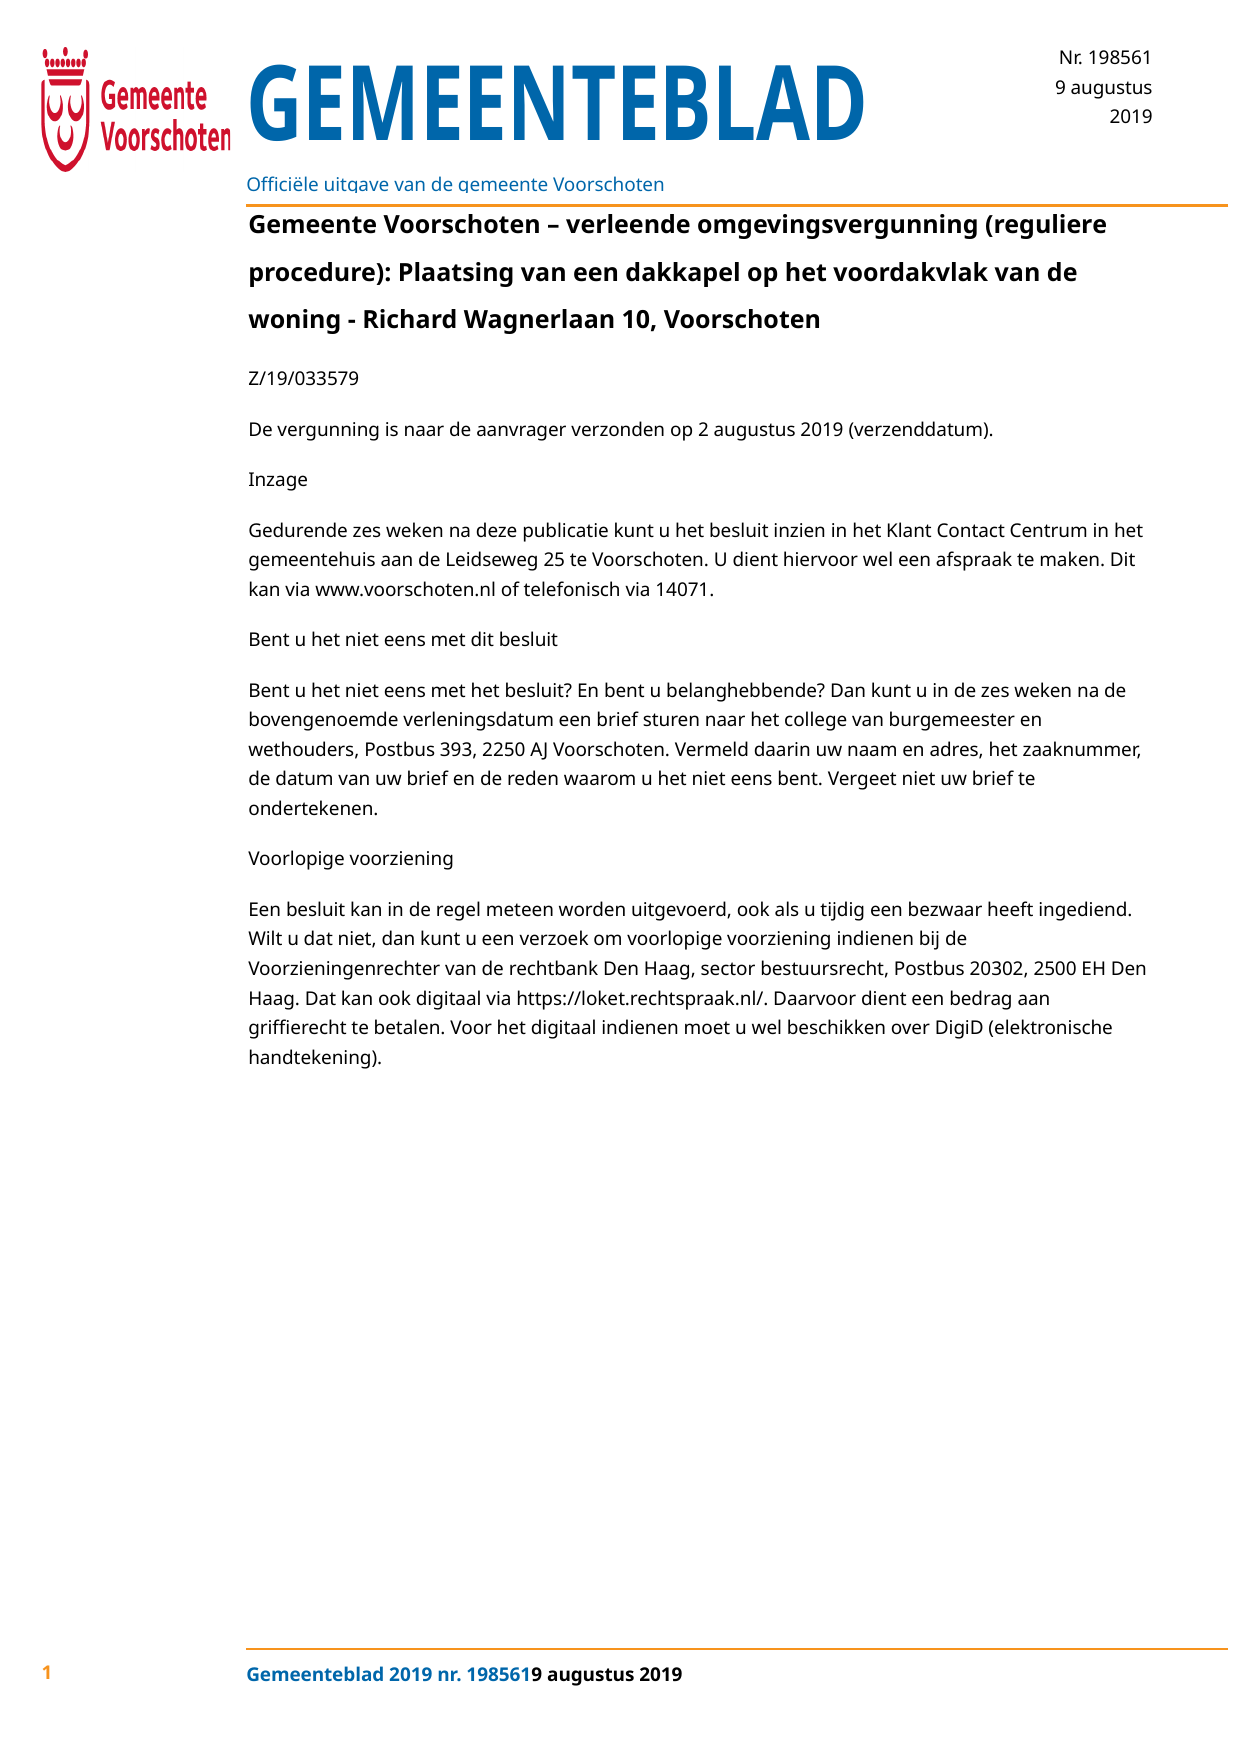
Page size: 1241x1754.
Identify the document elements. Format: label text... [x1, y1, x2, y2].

text Bent u het niet eens met dit besluit [248, 626, 1152, 652]
picture [41, 47, 231, 172]
text De vergunning is naar de aanvrager verzonden op 2 augustus 2019 (verzenddatum). [248, 416, 1152, 442]
text Inzage [248, 466, 1152, 492]
text Bent u het niet eens met het besluit? En bent u belanghebbende? Dan kunt u in de zes weken na de bovengenoemde verleningsdatum een brief sturen naar het college van burgemeester en wethouders, Postbus 393, 2250 AJ Voorschoten. Vermeld daarin uw naam en adres, het zaaknummer, de datum van uw brief en de reden waarom u het niet eens bent. Vergeet niet uw brief te ondertekenen. [248, 677, 1152, 821]
text Een besluit kan in de regel meteen worden uitgevoerd, ook als u tijdig een bezwaar heeft ingediend. Wilt u dat niet, dan kunt u een verzoek om voorlopige voorziening indienen bij de Voorzieningenrechter van de rechtbank Den Haag, sector bestuursrecht, Postbus 20302, 2500 EH Den Haag. Dat kan ook digitaal via https://loket.rechtspraak.nl/. Daarvoor dient een bedrag aan griffierecht te betalen. Voor het digitaal indienen moet u wel beschikken over DigiD (elektronische handtekening). [248, 896, 1152, 1069]
text Gedurende zes weken na deze publicatie kunt u het besluit inzien in het Klant Contact Centrum in het gemeentehuis aan de Leidseweg 25 te Voorschoten. U dient hiervoor wel een afspraak te maken. Dit kan via www.voorschoten.nl of telefonisch via 14071. [248, 517, 1152, 602]
text Gemeente Voorschoten – verleende omgevingsvergunning (reguliere procedure): Plaatsing van een dakkapel op het voordakvlak van de woning - Richard Wagnerlaan 10, Voorschoten [248, 207, 1152, 336]
text Z/19/033579 [248, 366, 1152, 391]
text Voorlopige voorziening [248, 846, 1152, 871]
